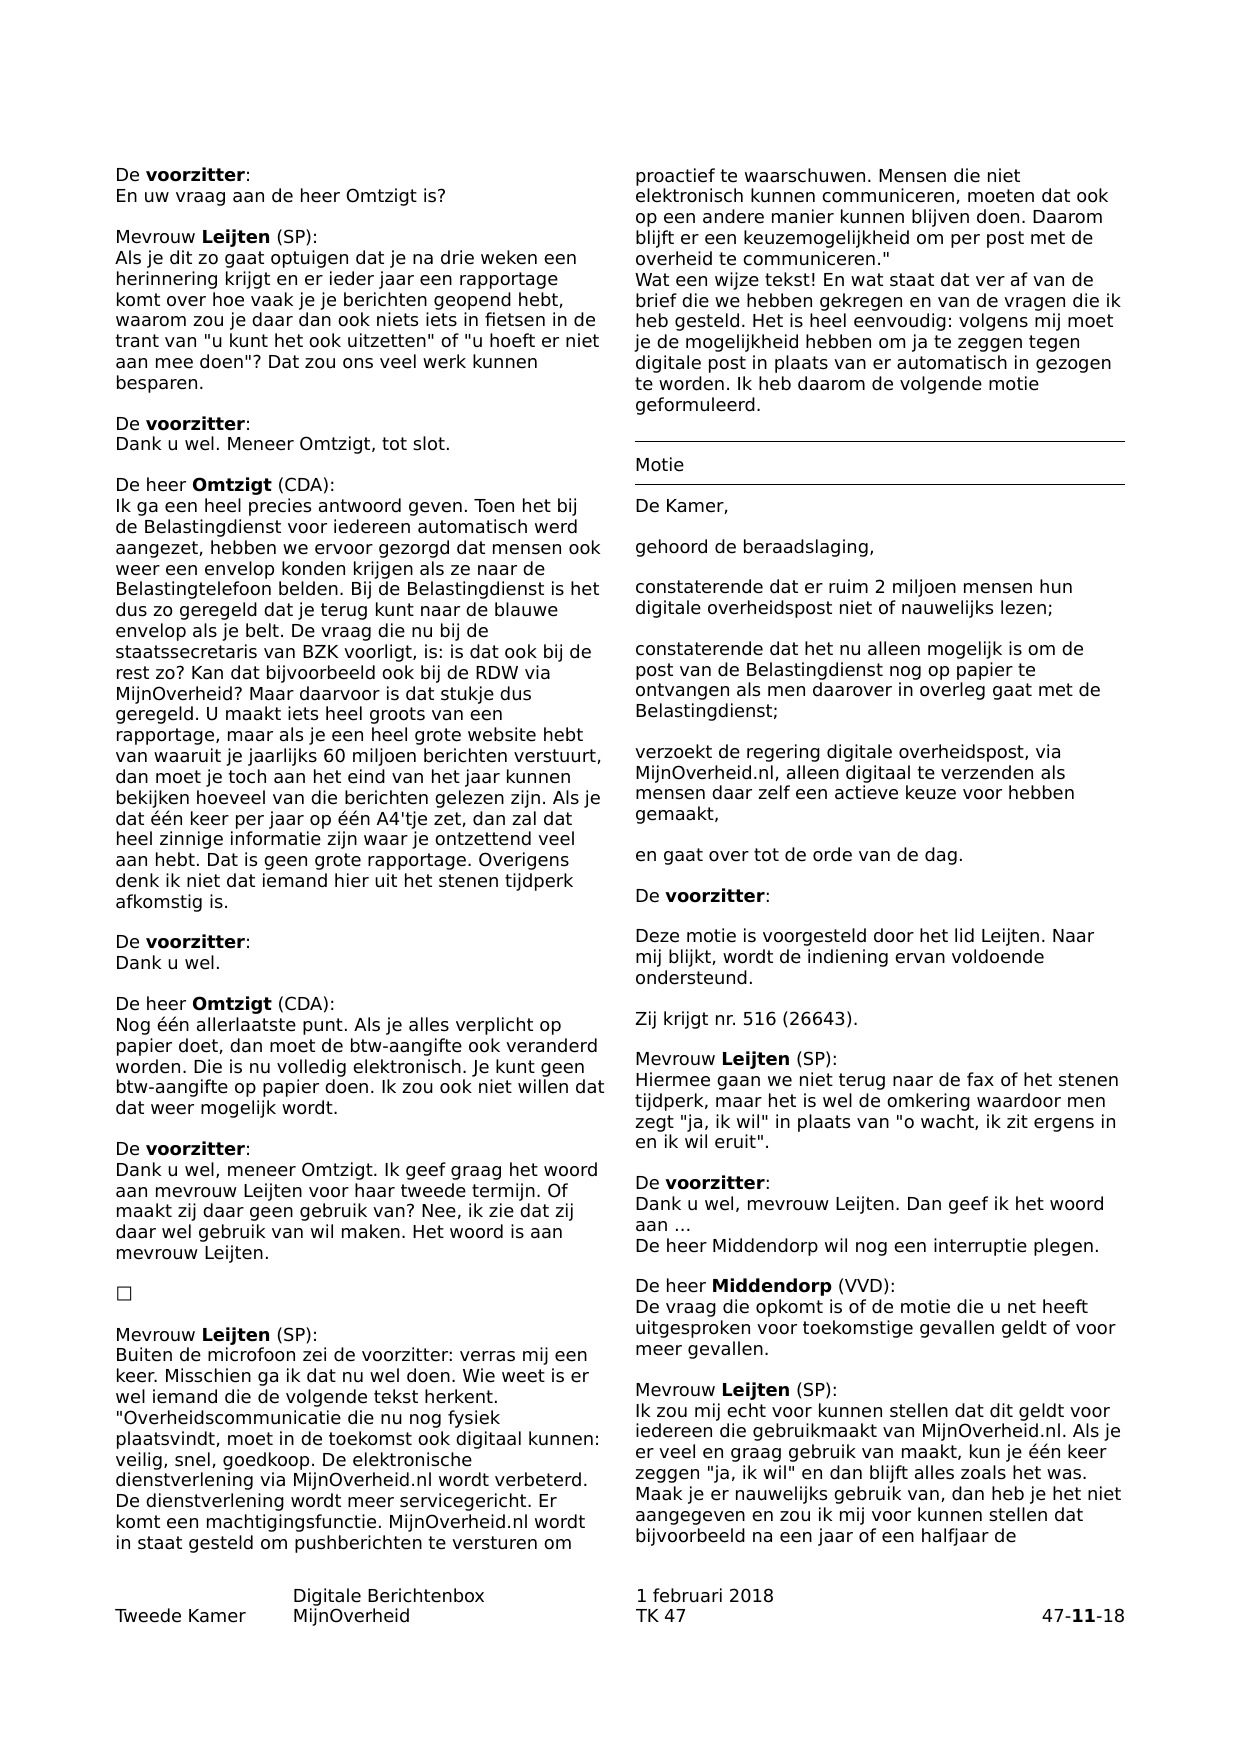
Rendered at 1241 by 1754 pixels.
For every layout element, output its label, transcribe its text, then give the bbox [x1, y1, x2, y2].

text Ik ga een heel precies antwoord geven. Toen het bij de Belastingdienst voor iedereen automatisch werd aangezet, hebben we ervoor gezorgd dat mensen ook weer een envelop konden krijgen als ze naar de Belastingtelefoon belden. Bij de Belastingdienst is het dus zo geregeld dat je terug kunt naar de blauwe envelop als je belt. De vraag die nu bij de staatssecretaris van BZK voorligt, is: is dat ook bij de rest zo? Kan dat bijvoorbeeld ook bij de RDW via MijnOverheid? Maar daarvoor is dat stukje dus geregeld. U maakt iets heel groots van een rapportage, maar als je een heel grote website hebt van waaruit je jaarlijks 60 miljoen berichten verstuurt, dan moet je toch aan het eind van het jaar kunnen bekijken hoeveel van die berichten gelezen zijn. Als je dat één keer per jaar op één A4'tje zet, dan zal dat heel zinnige informatie zijn waar je ontzettend veel aan hebt. Dat is geen grote rapportage. Overigens denk ik niet dat iemand hier uit het stenen tijdperk afkomstig is. [115, 496, 605, 912]
text De voorzitter: [635, 1173, 1125, 1194]
text En uw vraag aan de heer Omtzigt is? [115, 186, 605, 207]
text De voorzitter: [115, 932, 605, 953]
text De heer Omtzigt (CDA): [115, 475, 605, 496]
text De voorzitter: [115, 1139, 605, 1159]
text Mevrouw Leijten (SP): [115, 227, 605, 248]
text De heer Middendorp (VVD): [635, 1276, 1125, 1297]
text Mevrouw Leijten (SP): [115, 1324, 605, 1345]
text Zij krijgt nr. 516 (26643). [635, 1008, 1125, 1029]
text De vraag die opkomt is of de motie die u net heeft uitgesproken voor toekomstige gevallen geldt of voor meer gevallen. [635, 1297, 1125, 1359]
text constaterende dat het nu alleen mogelijk is om de post van de Belastingdienst nog op papier te ontvangen als men daarover in overleg gaat met de Belastingdienst; [635, 639, 1125, 722]
text Dank u wel, meneer Omtzigt. Ik geef graag het woord aan mevrouw Leijten voor haar tweede termijn. Of maakt zij daar geen gebruik van? Nee, ik zie dat zij daar wel gebruik van wil maken. Het woord is aan mevrouw Leijten. [115, 1159, 605, 1264]
text Dank u wel. [115, 953, 605, 974]
text verzoekt de regering digitale overheidspost, via MijnOverheid.nl, alleen digitaal te verzenden als mensen daar zelf een actieve keuze voor hebben gemaakt, [635, 742, 1125, 825]
text Mevrouw Leijten (SP): [635, 1379, 1125, 1400]
text Hiermee gaan we niet terug naar de fax of het stenen tijdperk, maar het is wel de omkering waardoor men zegt "ja, ik wil" in plaats van "o wacht, ik zit ergens in en ik wil eruit". [635, 1070, 1125, 1153]
text Wat een wijze tekst! En wat staat dat ver af van de brief die we hebben gekregen en van de vragen die ik heb gesteld. Het is heel eenvoudig: volgens mij moet je de mogelijkheid hebben om ja te zeggen tegen digitale post in plaats van er automatisch in gezogen te worden. Ik heb daarom de volgende motie geformuleerd. [635, 269, 1125, 415]
text constaterende dat er ruim 2 miljoen mensen hun digitale overheidspost niet of nauwelijks lezen; [635, 577, 1125, 619]
text Als je dit zo gaat optuigen dat je na drie weken een herinnering krijgt en er ieder jaar een rapportage komt over hoe vaak je je berichten geopend hebt, waarom zou je daar dan ook niets iets in fietsen in de trant van "u kunt het ook uitzetten" of "u hoeft er niet aan mee doen"? Dat zou ons veel werk kunnen besparen. [115, 248, 605, 393]
text De voorzitter: [115, 165, 605, 186]
text De voorzitter: [635, 885, 1125, 906]
text De heer Omtzigt (CDA): [115, 994, 605, 1015]
text Mevrouw Leijten (SP): [635, 1049, 1125, 1070]
text Dank u wel, mevrouw Leijten. Dan geef ik het woord aan ... [635, 1194, 1125, 1236]
text Nog één allerlaatste punt. Als je alles verplicht op papier doet, dan moet de btw-aangifte ook veranderd worden. Die is nu volledig elektronisch. Je kunt geen btw-aangifte op papier doen. Ik zou ook niet willen dat dat weer mogelijk wordt. [115, 1015, 605, 1119]
text Buiten de microfoon zei de voorzitter: verras mij een keer. Misschien ga ik dat nu wel doen. Wie weet is er wel iemand die de volgende tekst herkent. "Overheidscommunicatie die nu nog fysiek plaatsvindt, moet in de toekomst ook digitaal kunnen: veilig, snel, goedkoop. De elektronische dienstverlening via MijnOverheid.nl wordt verbeterd. De dienstverlening wordt meer servicegericht. Er komt een machtigingsfunctie. MijnOverheid.nl wordt in staat gesteld om pushberichten te versturen om [115, 1345, 605, 1553]
text De Kamer, [635, 496, 1125, 517]
text Ik zou mij echt voor kunnen stellen dat dit geldt voor iedereen die gebruikmaakt van MijnOverheid.nl. Als je er veel en graag gebruik van maakt, kun je één keer zeggen "ja, ik wil" en dan blijft alles zoals het was. Maak je er nauwelijks gebruik van, dan heb je het niet aangegeven en zou ik mij voor kunnen stellen dat bijvoorbeeld na een jaar of een halfjaar de [635, 1400, 1125, 1546]
text Dank u wel. Meneer Omtzigt, tot slot. [115, 434, 605, 455]
text Deze motie is voorgesteld door het lid Leijten. Naar mij blijkt, wordt de indiening ervan voldoende ondersteund. [635, 926, 1125, 988]
text ⬜ [115, 1284, 605, 1304]
text Motie [635, 455, 1125, 476]
text De voorzitter: [115, 413, 605, 434]
text proactief te waarschuwen. Mensen die niet elektronisch kunnen communiceren, moeten dat ook op een andere manier kunnen blijven doen. Daarom blijft er een keuzemogelijkheid om per post met de overheid te communiceren." [635, 165, 1125, 269]
text De heer Middendorp wil nog een interruptie plegen. [635, 1236, 1125, 1256]
text gehoord de beraadslaging, [635, 537, 1125, 557]
text en gaat over tot de orde van de dag. [635, 845, 1125, 865]
